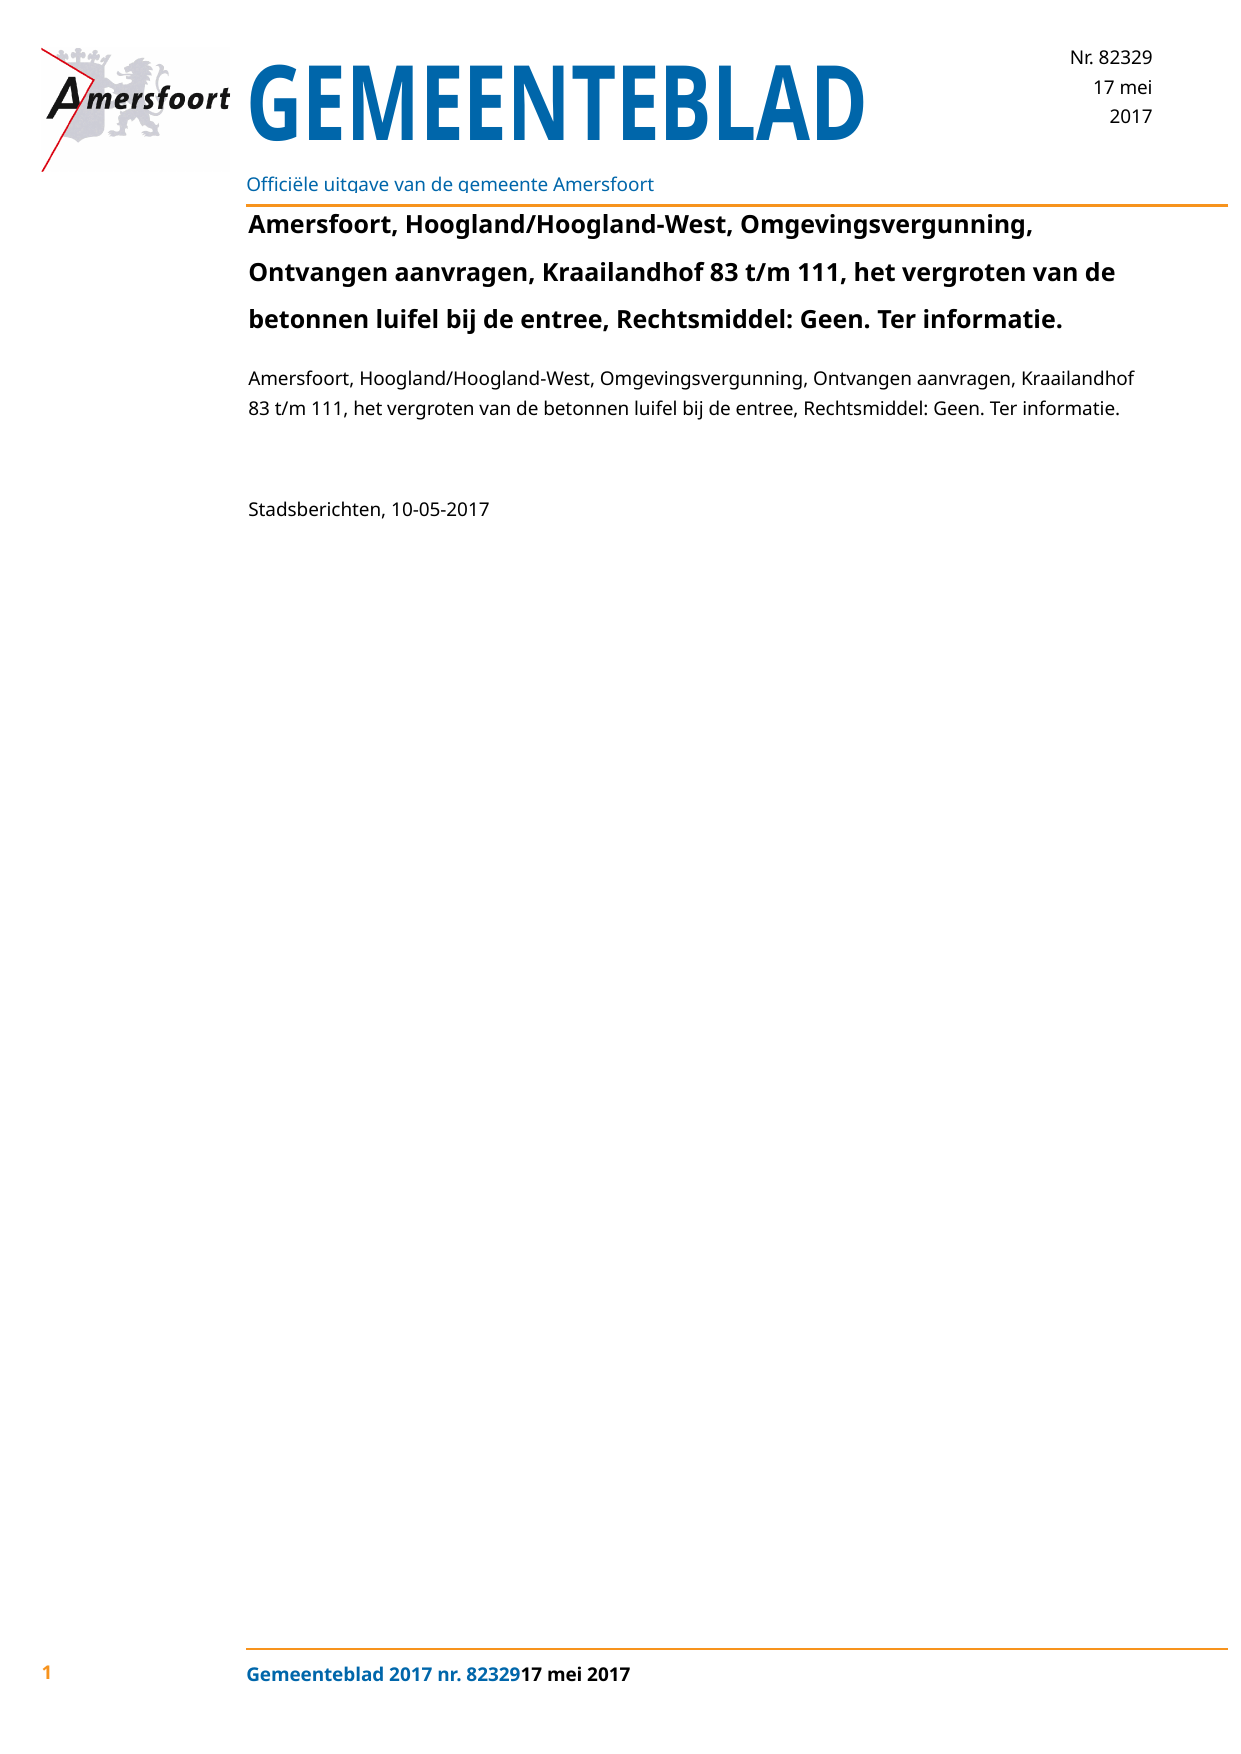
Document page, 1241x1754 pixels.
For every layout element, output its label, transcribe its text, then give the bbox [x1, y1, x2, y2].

text Amersfoort, Hoogland/Hoogland-West, Omgevingsvergunning, Ontvangen aanvragen, Kraailandhof 83 t/m 111, het vergroten van de betonnen luifel bij de entree, Rechtsmiddel: Geen. Ter informatie. [248, 366, 1152, 421]
text Amersfoort, Hoogland/Hoogland-West, Omgevingsvergunning, Ontvangen aanvragen, Kraailandhof 83 t/m 111, het vergroten van de betonnen luifel bij de entree, Rechtsmiddel: Geen. Ter informatie. [248, 207, 1152, 336]
picture [41, 47, 231, 172]
text Stadsberichten, 10-05-2017 [248, 496, 1152, 522]
